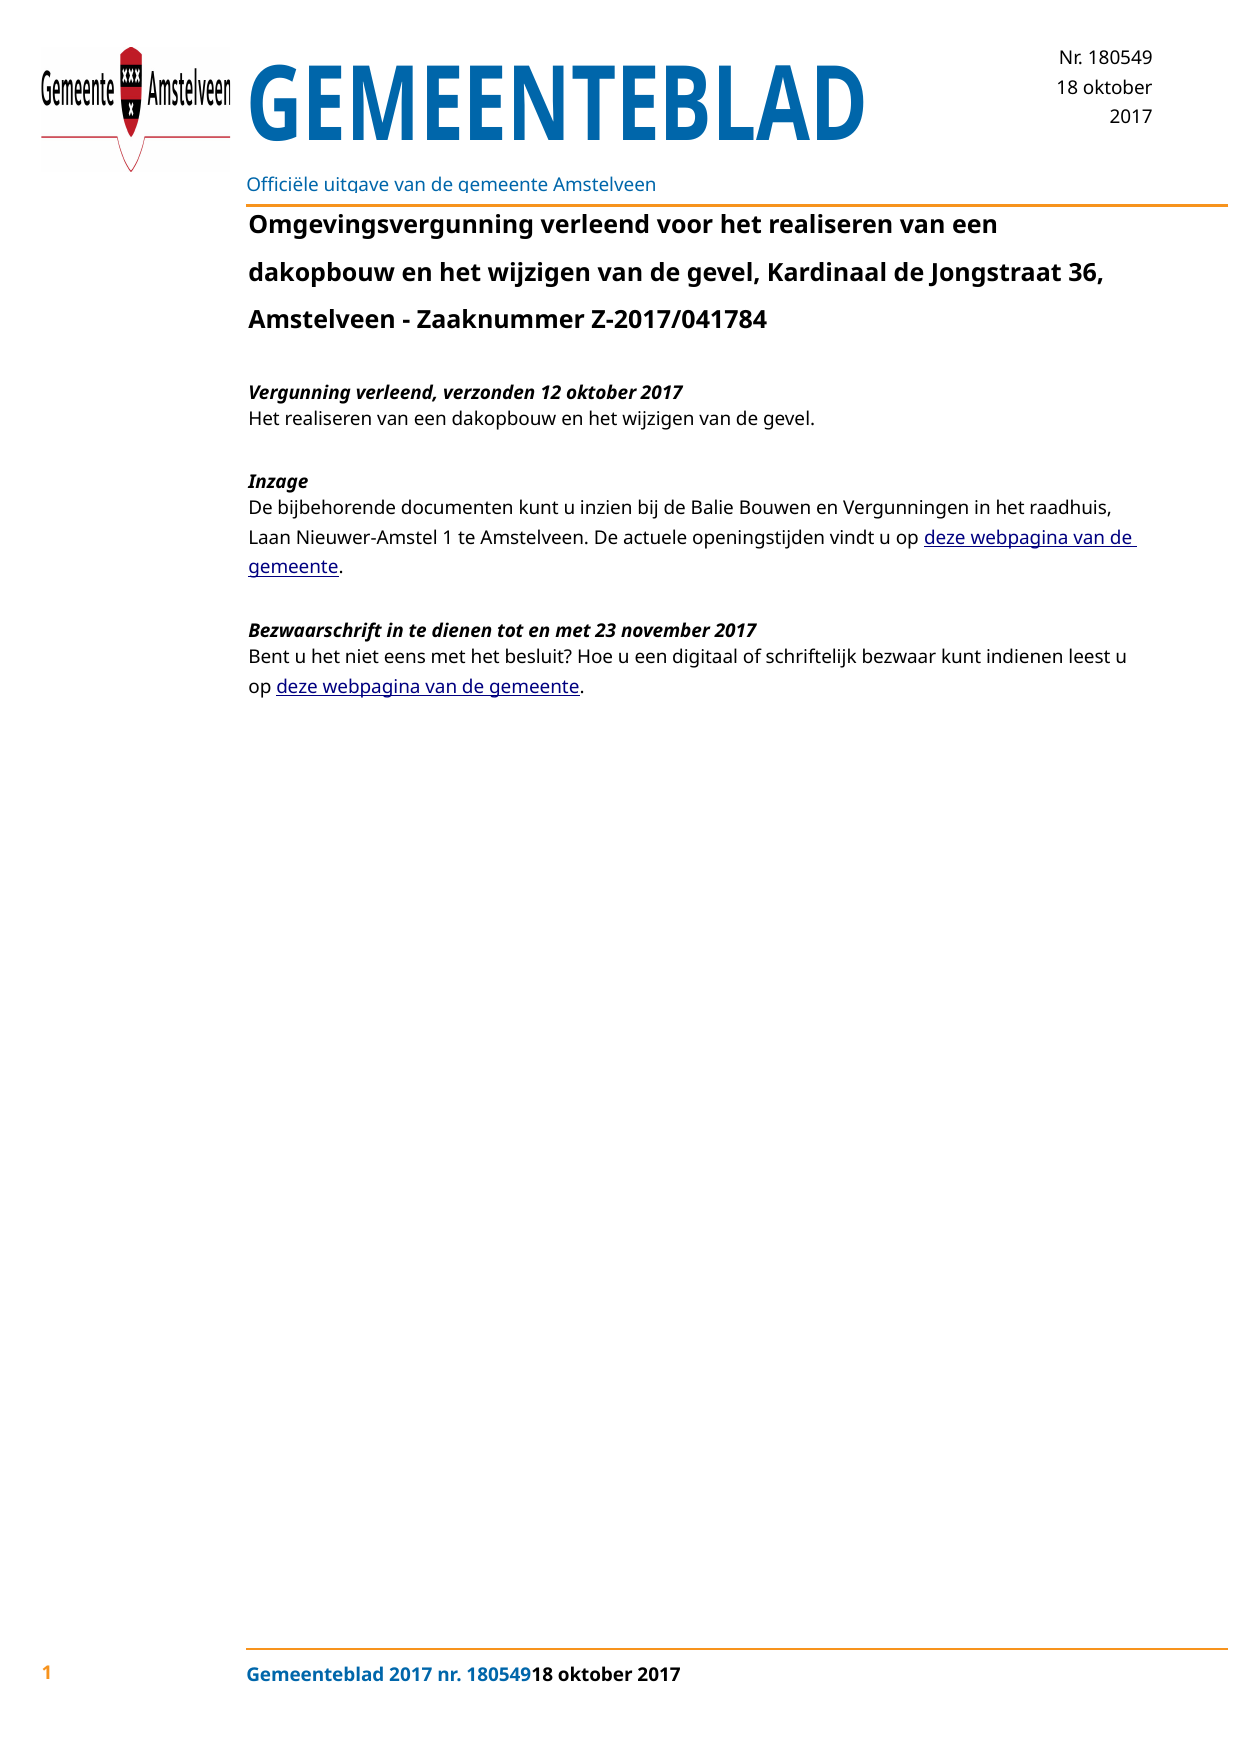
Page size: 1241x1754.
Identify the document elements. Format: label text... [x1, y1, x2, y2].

text De bijbehorende documenten kunt u inzien bij de Balie Bouwen en Vergunningen in het raadhuis, Laan Nieuwer-Amstel 1 te Amstelveen. De actuele openingstijden vindt u op deze webpagina van de gemeente. [248, 494, 1152, 579]
text Omgevingsvergunning verleend voor het realiseren van een dakopbouw en het wijzigen van de gevel, Kardinaal de Jongstraat 36, Amstelveen - Zaaknummer Z-2017/041784 [248, 207, 1152, 336]
text Inzage [248, 469, 1152, 494]
text Bezwaarschrift in te dienen tot en met 23 november 2017 [248, 618, 1152, 643]
picture [41, 47, 231, 172]
text Het realiseren van een dakopbouw en het wijzigen van de gevel. [248, 405, 1152, 431]
text Bent u het niet eens met het besluit? Hoe u een digitaal of schriftelijk bezwaar kunt indienen leest u op deze webpagina van de gemeente. [248, 643, 1152, 699]
text Vergunning verleend, verzonden 12 oktober 2017 [248, 379, 1152, 405]
